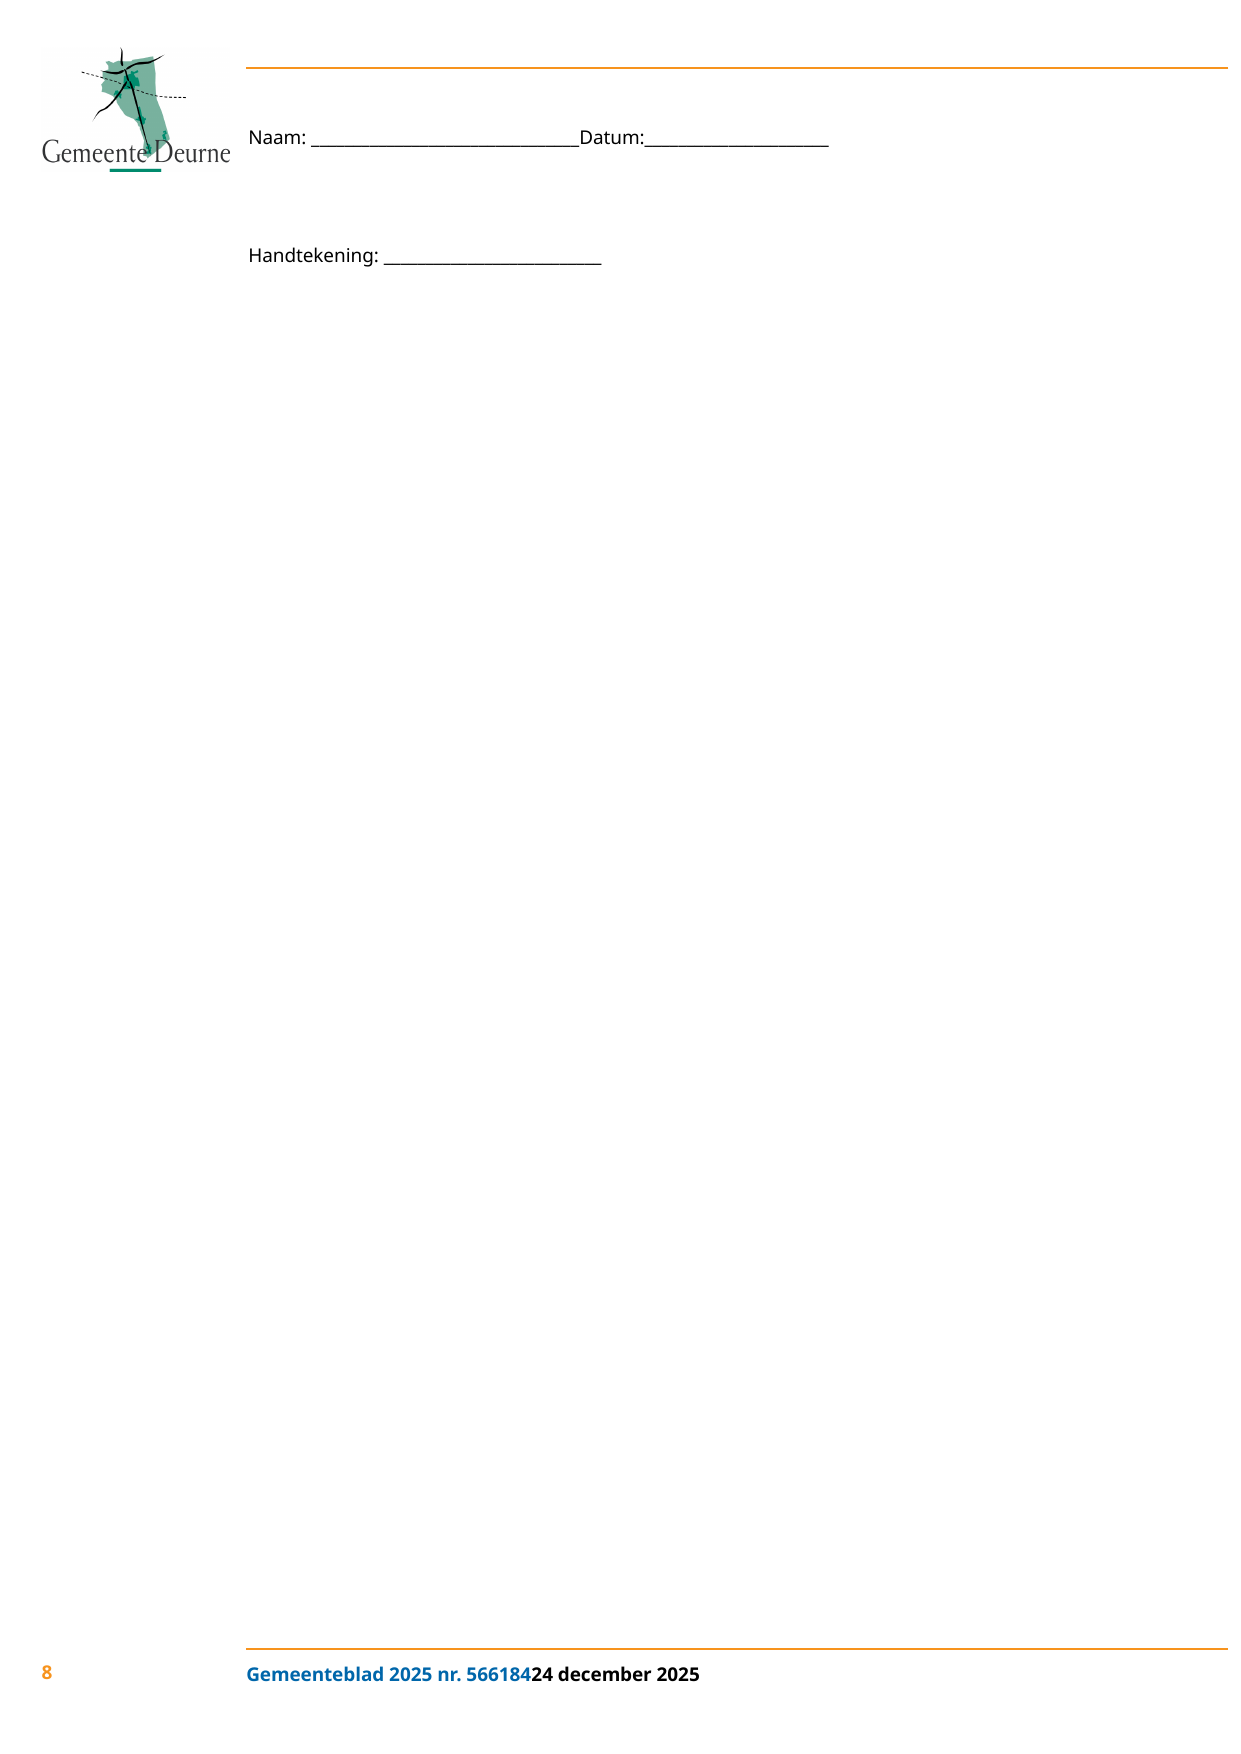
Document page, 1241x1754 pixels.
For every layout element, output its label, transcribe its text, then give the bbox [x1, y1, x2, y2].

picture [41, 47, 231, 172]
text Naam: ________________________________Datum:______________________ [248, 124, 1152, 150]
text Handtekening: __________________________ [248, 243, 1152, 268]
